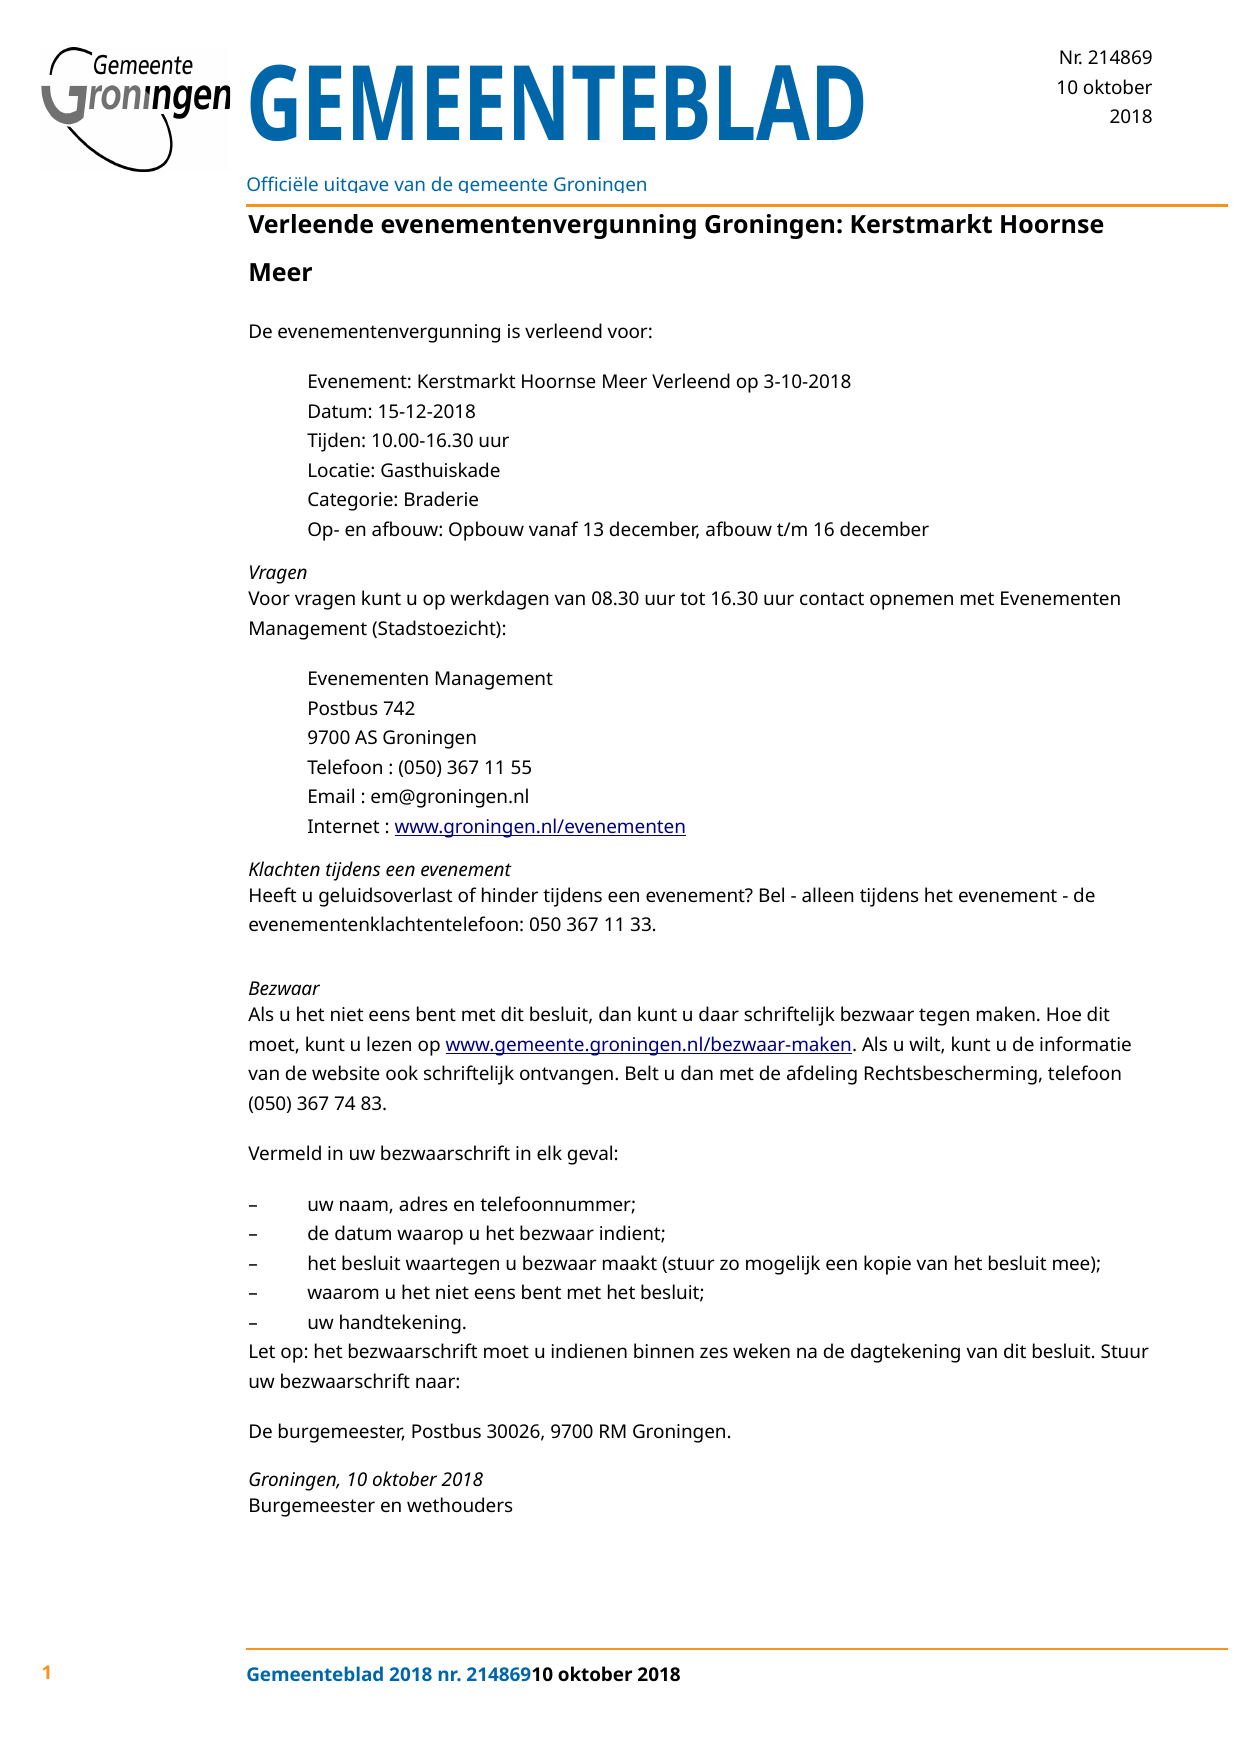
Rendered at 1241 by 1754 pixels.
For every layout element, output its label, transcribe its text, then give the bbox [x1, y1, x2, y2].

picture [41, 47, 231, 172]
list Categorie: Braderie [248, 487, 1152, 512]
list Internet : www.groningen.nl/evenementen [248, 813, 1152, 839]
list Email : em@groningen.nl [248, 783, 1152, 809]
list waarom u het niet eens bent met het besluit; [248, 1279, 1152, 1305]
list 9700 AS Groningen [248, 724, 1152, 750]
list uw naam, adres en telefoonnummer; [248, 1191, 1152, 1216]
text Klachten tijdens een evenement [248, 856, 1152, 882]
text Als u het niet eens bent met dit besluit, dan kunt u daar schriftelijk bezwaar tegen maken. Hoe dit moet, kunt u lezen op www.gemeente.groningen.nl/bezwaar-maken. Als u wilt, kunt u de informatie van de website ook schriftelijk ontvangen. Belt u dan met de afdeling Rechtsbescherming, telefoon (050) 367 74 83. [248, 1001, 1152, 1116]
list Op- en afbouw: Opbouw vanaf 13 december, afbouw t/m 16 december [248, 516, 1152, 542]
text Let op: het bezwaarschrift moet u indienen binnen zes weken na de dagtekening van dit besluit. Stuur uw bezwaarschrift naar: [248, 1339, 1152, 1394]
text Voor vragen kunt u op werkdagen van 08.30 uur tot 16.30 uur contact opnemen met Evenementen Management (Stadstoezicht): [248, 585, 1152, 640]
list Evenementen Management [248, 665, 1152, 691]
text Burgemeester en wethouders [248, 1492, 1152, 1518]
list Postbus 742 [248, 695, 1152, 720]
text Vermeld in uw bezwaarschrift in elk geval: [248, 1140, 1152, 1166]
text Vragen [248, 559, 1152, 585]
list Locatie: Gasthuiskade [248, 457, 1152, 483]
list het besluit waartegen u bezwaar maakt (stuur zo mogelijk een kopie van het besluit mee); [248, 1250, 1152, 1276]
text Bezwaar [248, 975, 1152, 1001]
list Datum: 15-12-2018 [248, 398, 1152, 424]
text De burgemeester, Postbus 30026, 9700 RM Groningen. [248, 1419, 1152, 1444]
list uw handtekening. [248, 1309, 1152, 1335]
text De evenementenvergunning is verleend voor: [248, 318, 1152, 344]
list de datum waarop u het bezwaar indient; [248, 1220, 1152, 1246]
list Telefoon : (050) 367 11 55 [248, 754, 1152, 779]
list Evenement: Kerstmarkt Hoornse Meer Verleend op 3-10-2018 [248, 368, 1152, 394]
text Verleende evenementenvergunning Groningen: Kerstmarkt Hoornse Meer [248, 207, 1152, 288]
text Groningen, 10 oktober 2018 [248, 1466, 1152, 1492]
list Tijden: 10.00-16.30 uur [248, 427, 1152, 453]
text Heeft u geluidsoverlast of hinder tijdens een evenement? Bel - alleen tijdens het evenement - de evenementenklachtentelefoon: 050 367 11 33. [248, 882, 1152, 937]
